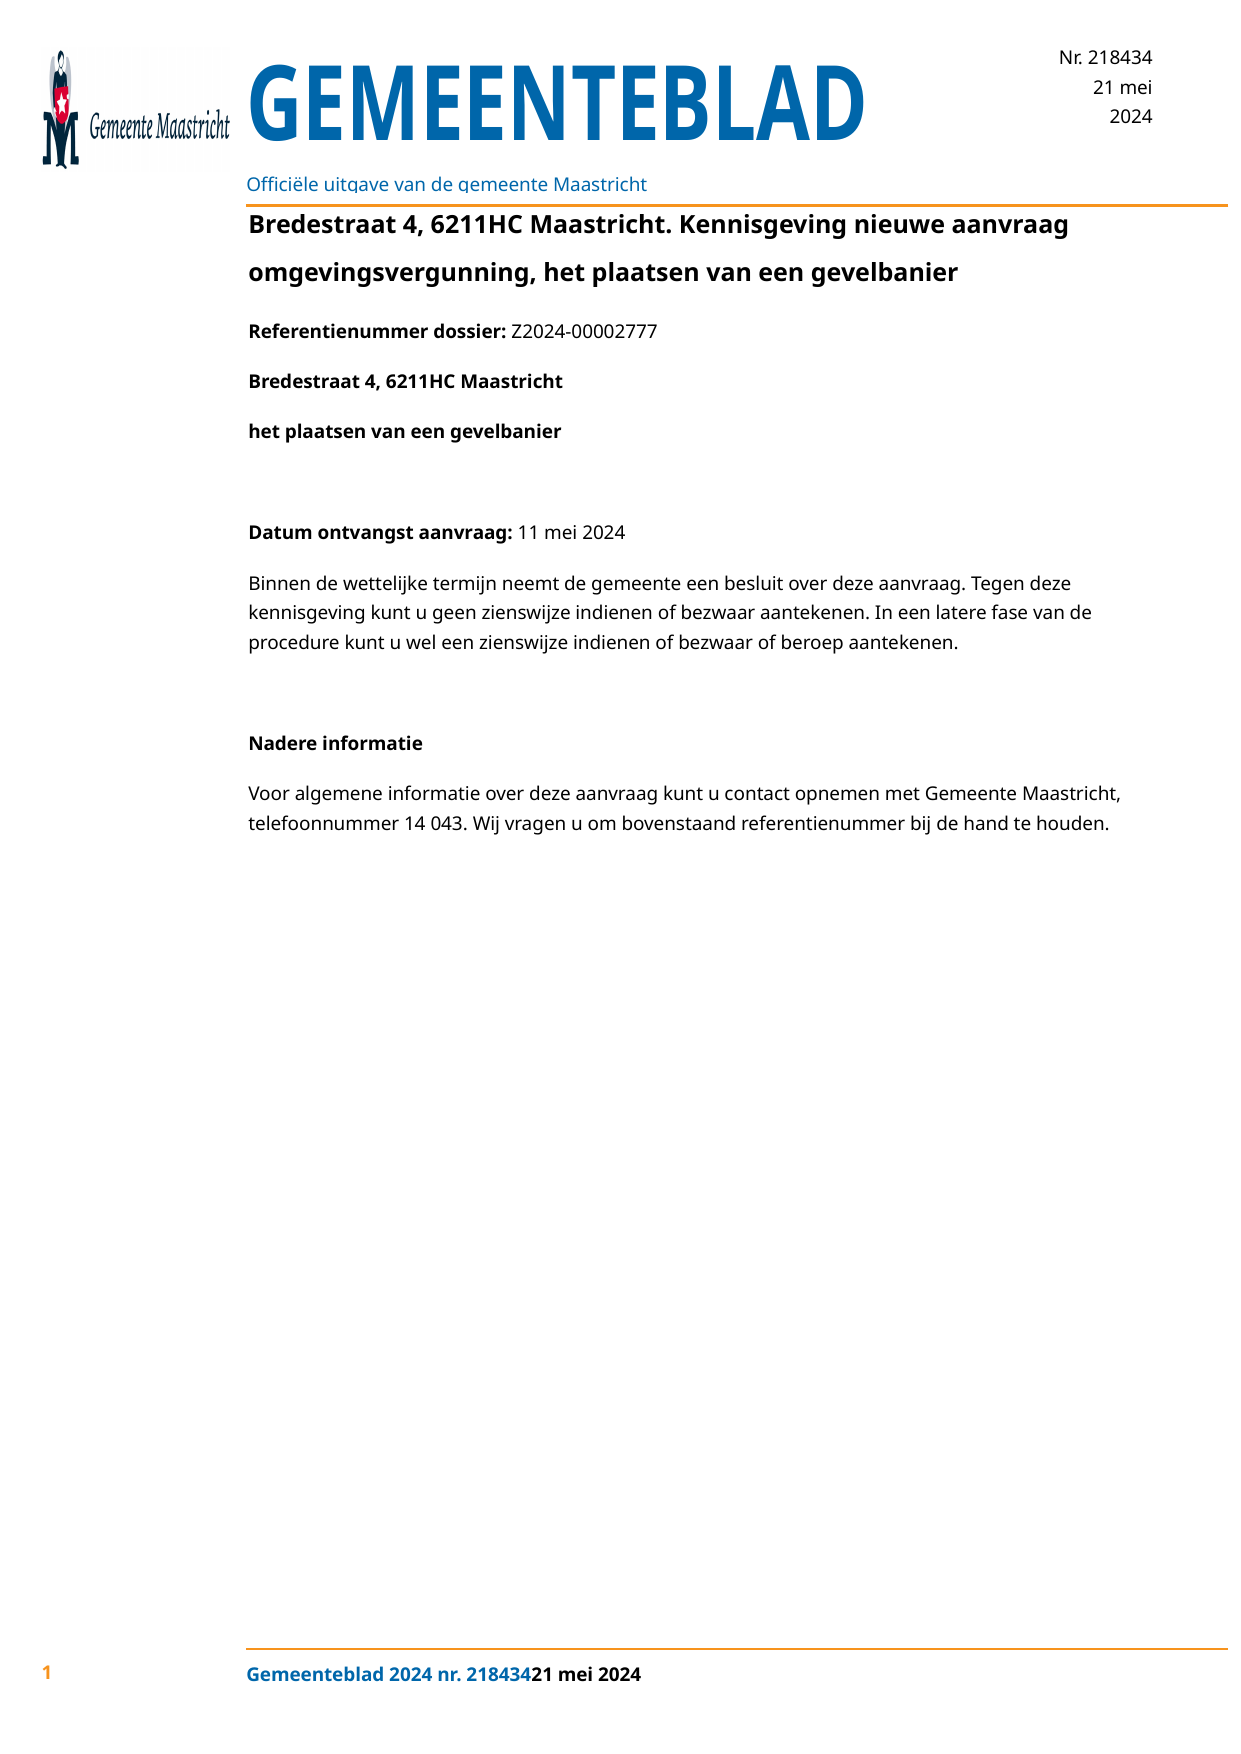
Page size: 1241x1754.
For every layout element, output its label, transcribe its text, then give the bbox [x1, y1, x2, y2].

text Voor algemene informatie over deze aanvraag kunt u contact opnemen met Gemeente Maastricht, telefoonnummer 14 043. Wij vragen u om bovenstaand referentienummer bij de hand te houden. [248, 780, 1152, 836]
text Datum ontvangst aanvraag: 11 mei 2024 [248, 519, 1152, 545]
text Bredestraat 4, 6211HC Maastricht [248, 368, 1152, 394]
text Nadere informatie [248, 730, 1152, 756]
text Referentienummer dossier: Z2024-00002777 [248, 318, 1152, 344]
text het plaatsen van een gevelbanier [248, 419, 1152, 444]
text Binnen de wettelijke termijn neemt de gemeente een besluit over deze aanvraag. Tegen deze kennisgeving kunt u geen zienswijze indienen of bezwaar aantekenen. In een latere fase van de procedure kunt u wel een zienswijze indienen of bezwaar of beroep aantekenen. [248, 570, 1152, 655]
picture [41, 47, 231, 172]
text Bredestraat 4, 6211HC Maastricht. Kennisgeving nieuwe aanvraag omgevingsvergunning, het plaatsen van een gevelbanier [248, 207, 1152, 288]
